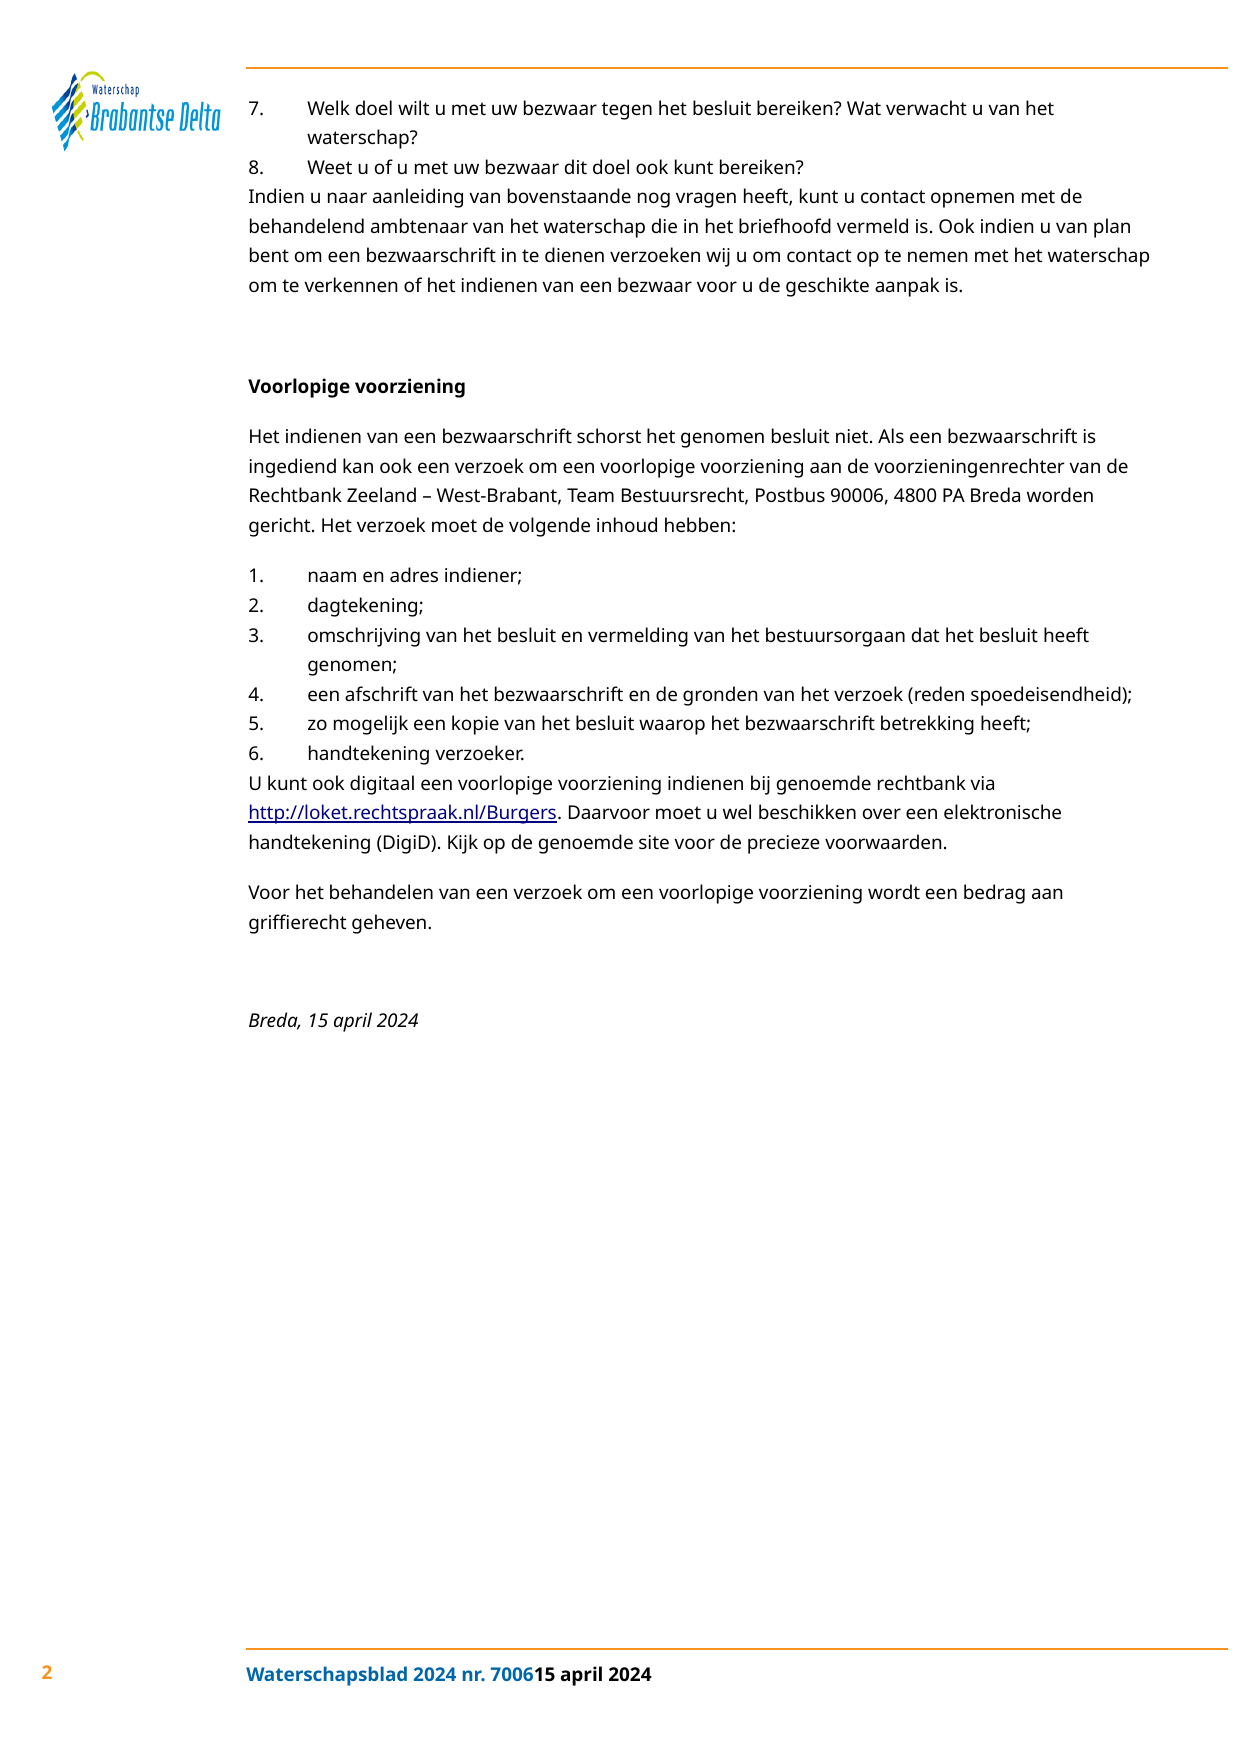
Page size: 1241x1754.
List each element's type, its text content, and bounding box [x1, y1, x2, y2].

text Voorlopige voorziening [248, 373, 1152, 399]
picture [41, 47, 231, 172]
list Welk doel wilt u met uw bezwaar tegen het besluit bereiken? Wat verwacht u van het waterschap? [248, 95, 1152, 150]
list zo mogelijk een kopie van het besluit waarop het bezwaarschrift betrekking heeft; [248, 711, 1152, 736]
text U kunt ook digitaal een voorlopige voorziening indienen bij genoemde rechtbank via http://loket.rechtspraak.nl/Burgers. Daarvoor moet u wel beschikken over een elektronische handtekening (DigiD). Kijk op de genoemde site voor de precieze voorwaarden. [248, 770, 1152, 855]
list naam en adres indiener; [248, 563, 1152, 588]
text Het indienen van een bezwaarschrift schorst het genomen besluit niet. Als een bezwaarschrift is ingediend kan ook een verzoek om een voorlopige voorziening aan de voorzieningenrechter van de Rechtbank Zeeland – West-Brabant, Team Bestuursrecht, Postbus 90006, 4800 PA Breda worden gericht. Het verzoek moet de volgende inhoud hebben: [248, 423, 1152, 538]
text Indien u naar aanleiding van bovenstaande nog vragen heeft, kunt u contact opnemen met de behandelend ambtenaar van het waterschap die in het briefhoofd vermeld is. Ook indien u van plan bent om een bezwaarschrift in te dienen verzoeken wij u om contact op te nemen met het waterschap om te verkennen of het indienen van een bezwaar voor u de geschikte aanpak is. [248, 183, 1152, 298]
text Breda, 15 april 2024 [248, 1007, 1152, 1033]
list Weet u of u met uw bezwaar dit doel ook kunt bereiken? [248, 154, 1152, 180]
list een afschrift van het bezwaarschrift en de gronden van het verzoek (reden spoedeisendheid); [248, 681, 1152, 707]
list omschrijving van het besluit en vermelding van het bestuursorgaan dat het besluit heeft genomen; [248, 622, 1152, 677]
list handtekening verzoeker. [248, 740, 1152, 766]
list dagtekening; [248, 592, 1152, 618]
text Voor het behandelen van een verzoek om een voorlopige voorziening wordt een bedrag aan griffierecht geheven. [248, 879, 1152, 935]
